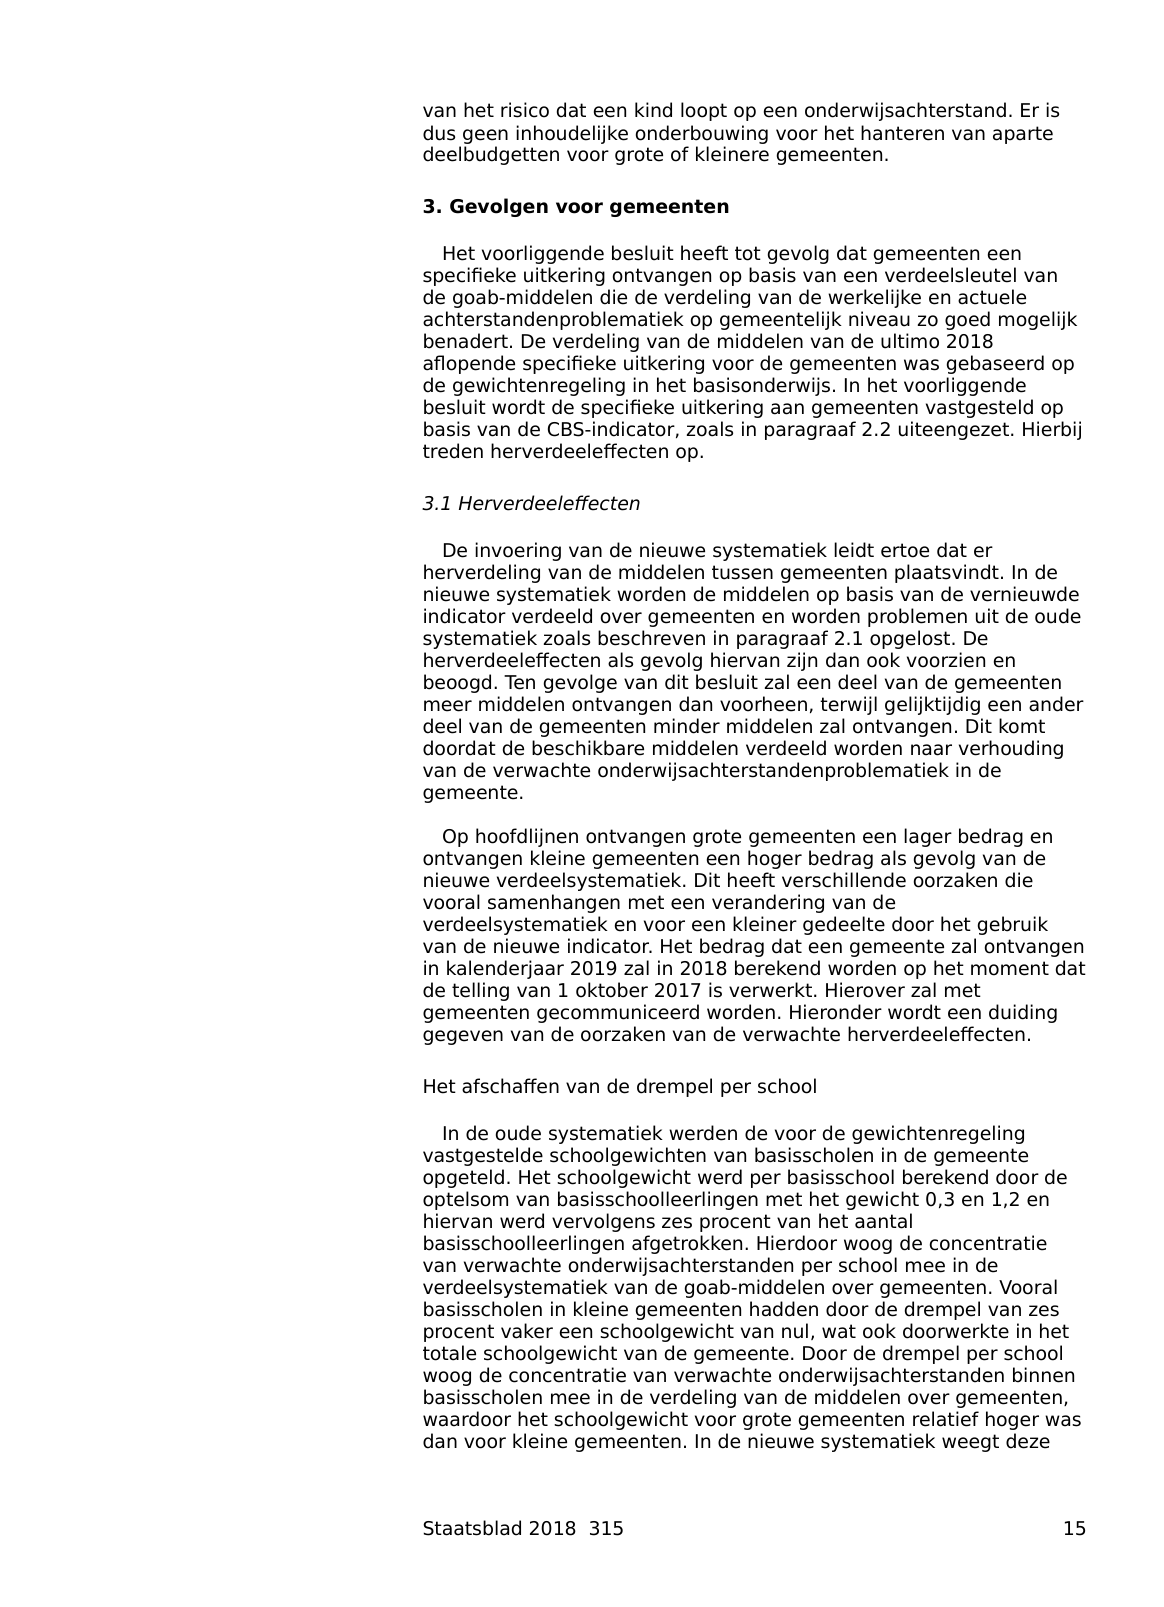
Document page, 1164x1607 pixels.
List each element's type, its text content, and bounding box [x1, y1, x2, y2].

subtitle 3. Gevolgen voor gemeenten [422, 196, 1087, 218]
text Het voorliggende besluit heeft tot gevolg dat gemeenten een specifieke uitkering ontvangen op basis van een verdeelsleutel van de goab-middelen die de verdeling van de werkelijke en actuele achterstandenproblematiek op gemeentelijk niveau zo goed mogelijk benadert. De verdeling van de middelen van de ultimo 2018 aflopende specifieke uitkering voor de gemeenten was gebaseerd op de gewichtenregeling in het basisonderwijs. In het voorliggende besluit wordt de specifieke uitkering aan gemeenten vastgesteld op basis van de CBS-indicator, zoals in paragraaf 2.2 uiteengezet. Hierbij treden herverdeeleffecten op. [422, 243, 1087, 463]
subtitle 3.1 Herverdeeleffecten [422, 493, 1087, 515]
text van het risico dat een kind loopt op een onderwijsachterstand. Er is dus geen inhoudelijke onderbouwing voor het hanteren van aparte deelbudgetten voor grote of kleinere gemeenten. [422, 100, 1087, 166]
text Op hoofdlijnen ontvangen grote gemeenten een lager bedrag en ontvangen kleine gemeenten een hoger bedrag als gevolg van de nieuwe verdeelsystematiek. Dit heeft verschillende oorzaken die vooral samenhangen met een verandering van de verdeelsystematiek en voor een kleiner gedeelte door het gebruik van de nieuwe indicator. Het bedrag dat een gemeente zal ontvangen in kalenderjaar 2019 zal in 2018 berekend worden op het moment dat de telling van 1 oktober 2017 is verwerkt. Hierover zal met gemeenten gecommuniceerd worden. Hieronder wordt een duiding gegeven van de oorzaken van de verwachte herverdeeleffecten. [422, 826, 1087, 1046]
text De invoering van de nieuwe systematiek leidt ertoe dat er herverdeling van de middelen tussen gemeenten plaatsvindt. In de nieuwe systematiek worden de middelen op basis van de vernieuwde indicator verdeeld over gemeenten en worden problemen uit de oude systematiek zoals beschreven in paragraaf 2.1 opgelost. De herverdeeleffecten als gevolg hiervan zijn dan ook voorzien en beoogd. Ten gevolge van dit besluit zal een deel van de gemeenten meer middelen ontvangen dan voorheen, terwijl gelijktijdig een ander deel van de gemeenten minder middelen zal ontvangen. Dit komt doordat de beschikbare middelen verdeeld worden naar verhouding van de verwachte onderwijsachterstandenproblematiek in de gemeente. [422, 540, 1087, 804]
text In de oude systematiek werden de voor de gewichtenregeling vastgestelde schoolgewichten van basisscholen in de gemeente opgeteld. Het schoolgewicht werd per basisschool berekend door de optelsom van basisschoolleerlingen met het gewicht 0,3 en 1,2 en hiervan werd vervolgens zes procent van het aantal basisschoolleerlingen afgetrokken. Hierdoor woog de concentratie van verwachte onderwijsachterstanden per school mee in de verdeelsystematiek van de goab-middelen over gemeenten. Vooral basisscholen in kleine gemeenten hadden door de drempel van zes procent vaker een schoolgewicht van nul, wat ook doorwerkte in het totale schoolgewicht van de gemeente. Door de drempel per school woog de concentratie van verwachte onderwijsachterstanden binnen basisscholen mee in de verdeling van de middelen over gemeenten, waardoor het schoolgewicht voor grote gemeenten relatief hoger was dan voor kleine gemeenten. In de nieuwe systematiek weegt deze [422, 1123, 1087, 1452]
subtitle Het afschaffen van de drempel per school [422, 1076, 1087, 1098]
